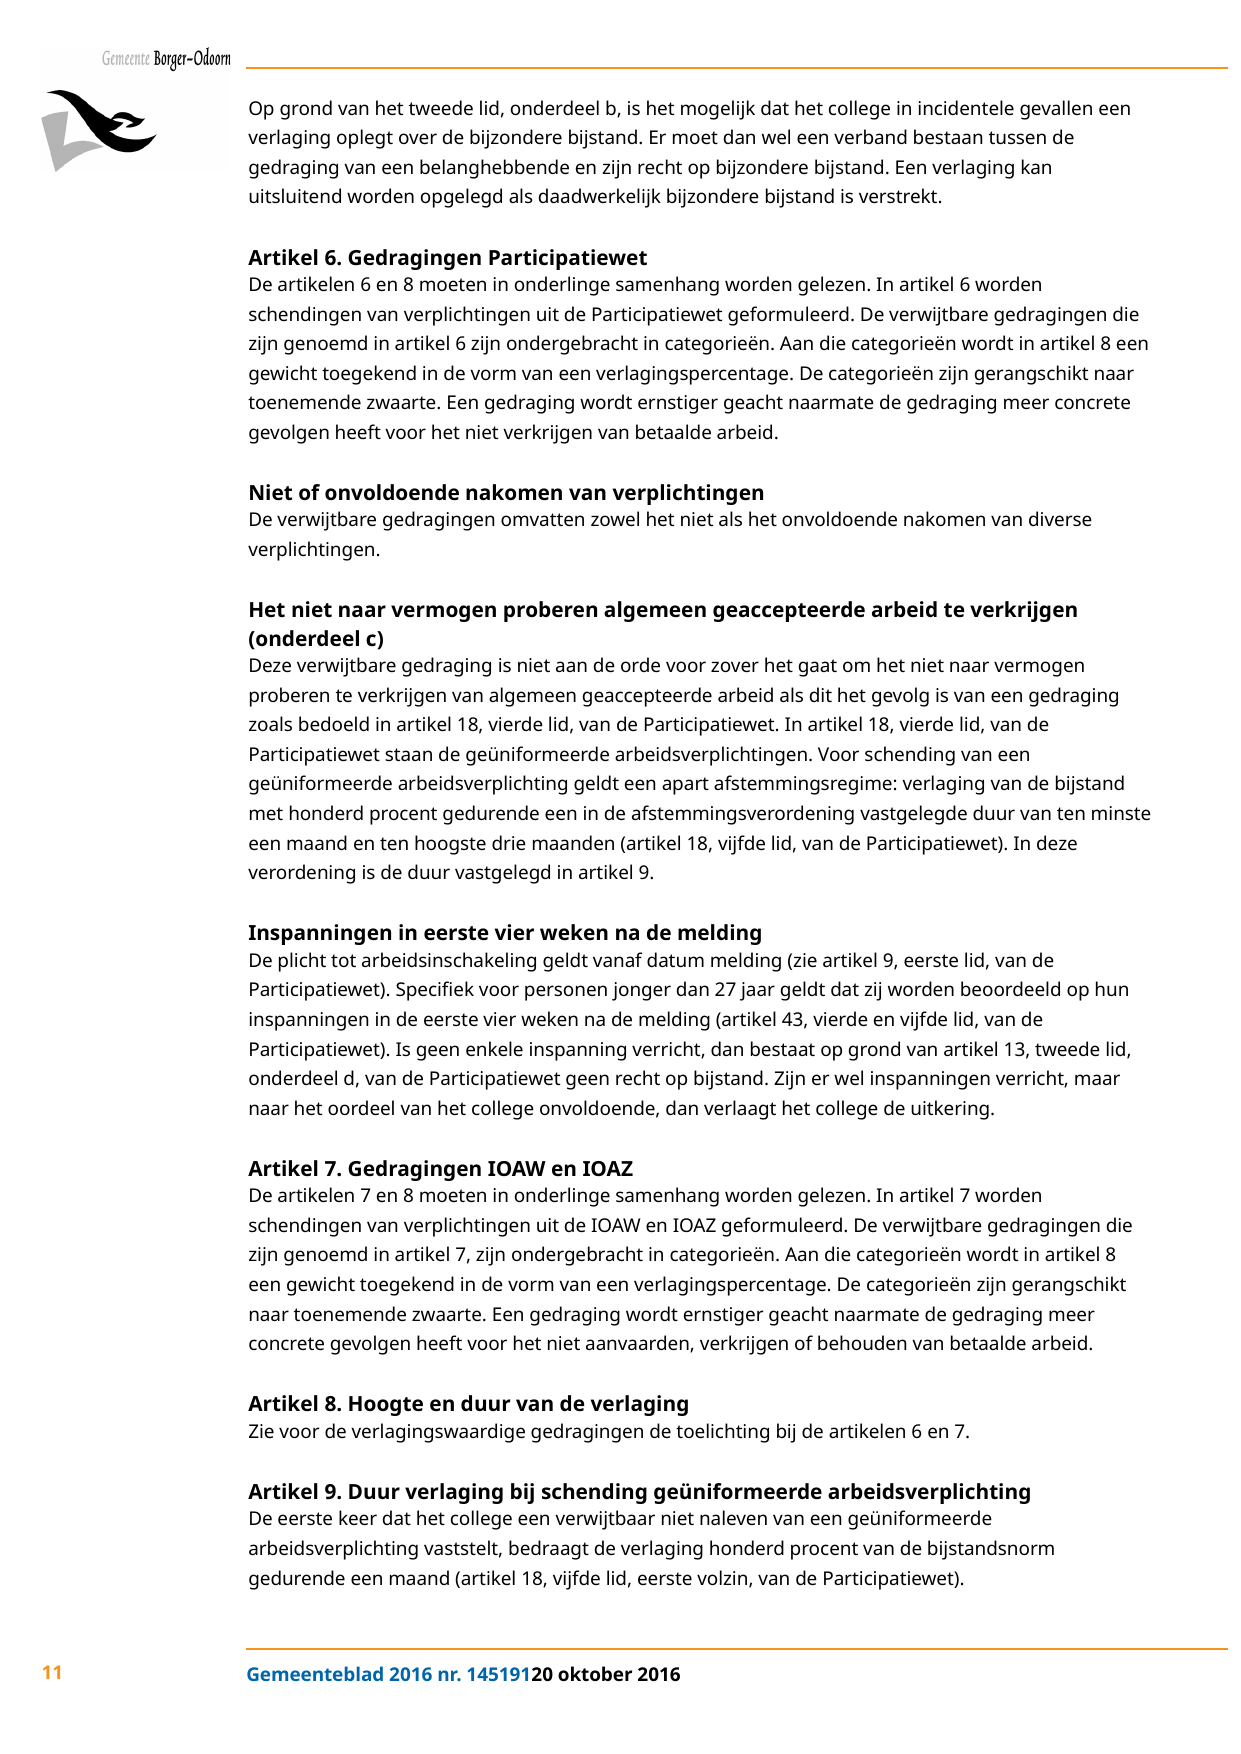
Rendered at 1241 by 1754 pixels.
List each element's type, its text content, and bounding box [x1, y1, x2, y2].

text De eerste keer dat het college een verwijtbaar niet naleven van een geüniformeerde arbeidsverplichting vaststelt, bedraagt de verlaging honderd procent van de bijstandsnorm gedurende een maand (artikel 18, vijfde lid, eerste volzin, van de Participatiewet). [248, 1506, 1152, 1591]
text Artikel 7. Gedragingen IOAW en IOAZ [248, 1154, 1152, 1182]
text Inspanningen in eerste vier weken na de melding [248, 918, 1152, 947]
text Zie voor de verlagingswaardige gedragingen de toelichting bij de artikelen 6 en 7. [248, 1418, 1152, 1444]
picture [41, 47, 231, 172]
text De artikelen 7 en 8 moeten in onderlinge samenhang worden gelezen. In artikel 7 worden schendingen van verplichtingen uit de IOAW en IOAZ geformuleerd. De verwijtbare gedragingen die zijn genoemd in artikel 7, zijn ondergebracht in categorieën. Aan die categorieën wordt in artikel 8 een gewicht toegekend in de vorm van een verlagingspercentage. De categorieën zijn gerangschikt naar toenemende zwaarte. Een gedraging wordt ernstiger geacht naarmate de gedraging meer concrete gevolgen heeft voor het niet aanvaarden, verkrijgen of behouden van betaalde arbeid. [248, 1182, 1152, 1356]
text De artikelen 6 en 8 moeten in onderlinge samenhang worden gelezen. In artikel 6 worden schendingen van verplichtingen uit de Participatiewet geformuleerd. De verwijtbare gedragingen die zijn genoemd in artikel 6 zijn ondergebracht in categorieën. Aan die categorieën wordt in artikel 8 een gewicht toegekend in de vorm van een verlagingspercentage. De categorieën zijn gerangschikt naar toenemende zwaarte. Een gedraging wordt ernstiger geacht naarmate de gedraging meer concrete gevolgen heeft voor het niet verkrijgen van betaalde arbeid. [248, 271, 1152, 445]
text Deze verwijtbare gedraging is niet aan de orde voor zover het gaat om het niet naar vermogen proberen te verkrijgen van algemeen geaccepteerde arbeid als dit het gevolg is van een gedraging zoals bedoeld in artikel 18, vierde lid, van de Participatiewet. In artikel 18, vierde lid, van de Participatiewet staan de geüniformeerde arbeidsverplichtingen. Voor schending van een geüniformeerde arbeidsverplichting geldt een apart afstemmingsregime: verlaging van de bijstand met honderd procent gedurende een in de afstemmingsverordening vastgelegde duur van ten minste een maand en ten hoogste drie maanden (artikel 18, vijfde lid, van de Participatiewet). In deze verordening is de duur vastgelegd in artikel 9. [248, 652, 1152, 885]
text Artikel 8. Hoogte en duur van de verlaging [248, 1389, 1152, 1418]
text Niet of onvoldoende nakomen van verplichtingen [248, 478, 1152, 507]
text Op grond van het tweede lid, onderdeel b, is het mogelijk dat het college in incidentele gevallen een verlaging oplegt over de bijzondere bijstand. Er moet dan wel een verband bestaan tussen de gedraging van een belanghebbende en zijn recht op bijzondere bijstand. Een verlaging kan uitsluitend worden opgelegd als daadwerkelijk bijzondere bijstand is verstrekt. [248, 95, 1152, 209]
text Het niet naar vermogen proberen algemeen geaccepteerde arbeid te verkrijgen (onderdeel c) [248, 595, 1152, 652]
text De plicht tot arbeidsinschakeling geldt vanaf datum melding (zie artikel 9, eerste lid, van de Participatiewet). Specifiek voor personen jonger dan 27 jaar geldt dat zij worden beoordeeld op hun inspanningen in de eerste vier weken na de melding (artikel 43, vierde en vijfde lid, van de Participatiewet). Is geen enkele inspanning verricht, dan bestaat op grond van artikel 13, tweede lid, onderdeel d, van de Participatiewet geen recht op bijstand. Zijn er wel inspanningen verricht, maar naar het oordeel van het college onvoldoende, dan verlaagt het college de uitkering. [248, 947, 1152, 1121]
text Artikel 6. Gedragingen Participatiewet [248, 243, 1152, 271]
text De verwijtbare gedragingen omvatten zowel het niet als het onvoldoende nakomen van diverse verplichtingen. [248, 507, 1152, 562]
text Artikel 9. Duur verlaging bij schending geüniformeerde arbeidsverplichting [248, 1477, 1152, 1506]
